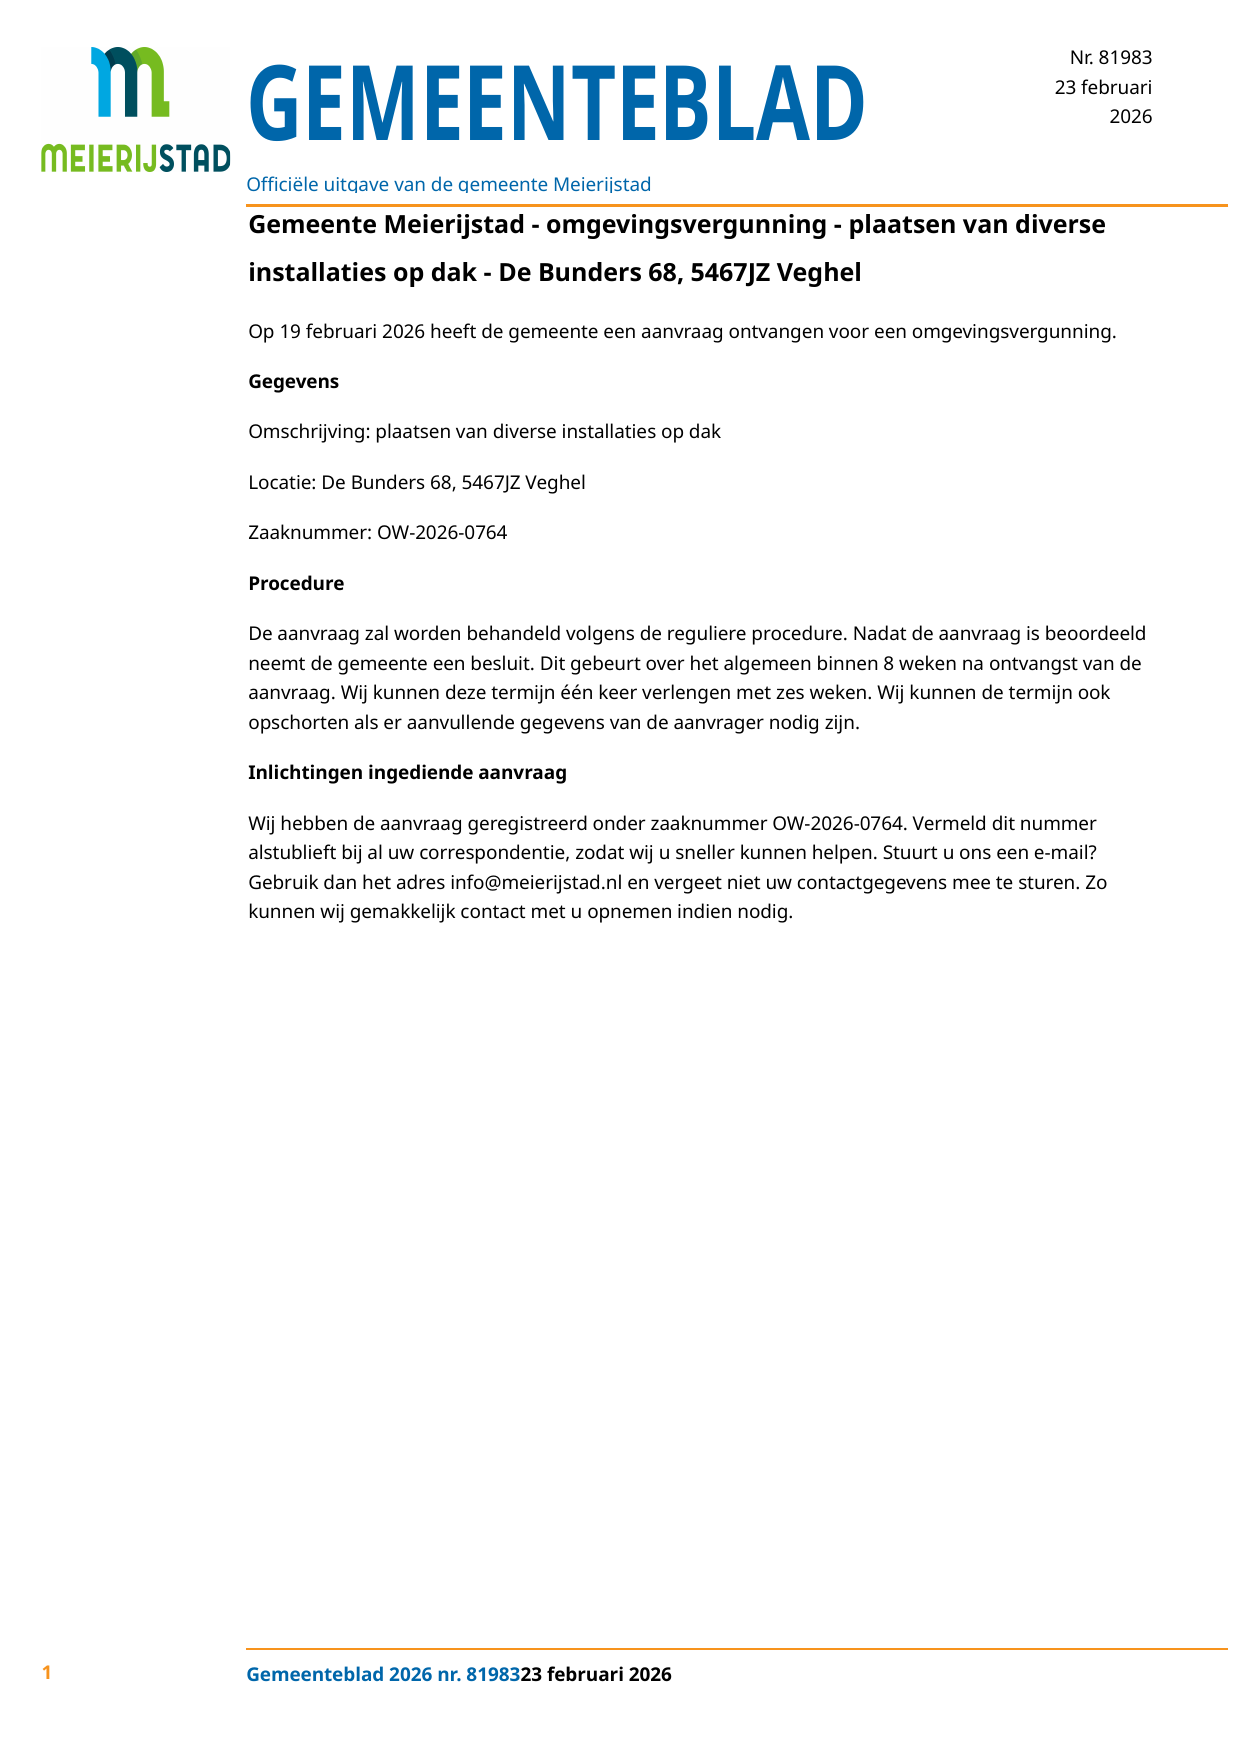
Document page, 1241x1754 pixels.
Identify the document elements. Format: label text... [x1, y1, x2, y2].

text De aanvraag zal worden behandeld volgens de reguliere procedure. Nadat de aanvraag is beoordeeld neemt de gemeente een besluit. Dit gebeurt over het algemeen binnen 8 weken na ontvangst van de aanvraag. Wij kunnen deze termijn één keer verlengen met zes weken. Wij kunnen de termijn ook opschorten als er aanvullende gegevens van de aanvrager nodig zijn. [248, 620, 1152, 735]
text Procedure [248, 570, 1152, 596]
text Gegevens [248, 368, 1152, 394]
text Locatie: De Bunders 68, 5467JZ Veghel [248, 469, 1152, 495]
text Omschrijving: plaatsen van diverse installaties op dak [248, 419, 1152, 444]
picture [41, 47, 231, 172]
text Gemeente Meierijstad - omgevingsvergunning - plaatsen van diverse installaties op dak - De Bunders 68, 5467JZ Veghel [248, 207, 1152, 288]
text Inlichtingen ingediende aanvraag [248, 759, 1152, 785]
text Zaaknummer: OW-2026-0764 [248, 519, 1152, 545]
text Op 19 februari 2026 heeft de gemeente een aanvraag ontvangen voor een omgevingsvergunning. [248, 318, 1152, 344]
text Wij hebben de aanvraag geregistreerd onder zaaknummer OW-2026-0764. Vermeld dit nummer alstublieft bij al uw correspondentie, zodat wij u sneller kunnen helpen. Stuurt u ons een e-mail? Gebruik dan het adres info@meierijstad.nl en vergeet niet uw contactgegevens mee te sturen. Zo kunnen wij gemakkelijk contact met u opnemen indien nodig. [248, 810, 1152, 924]
